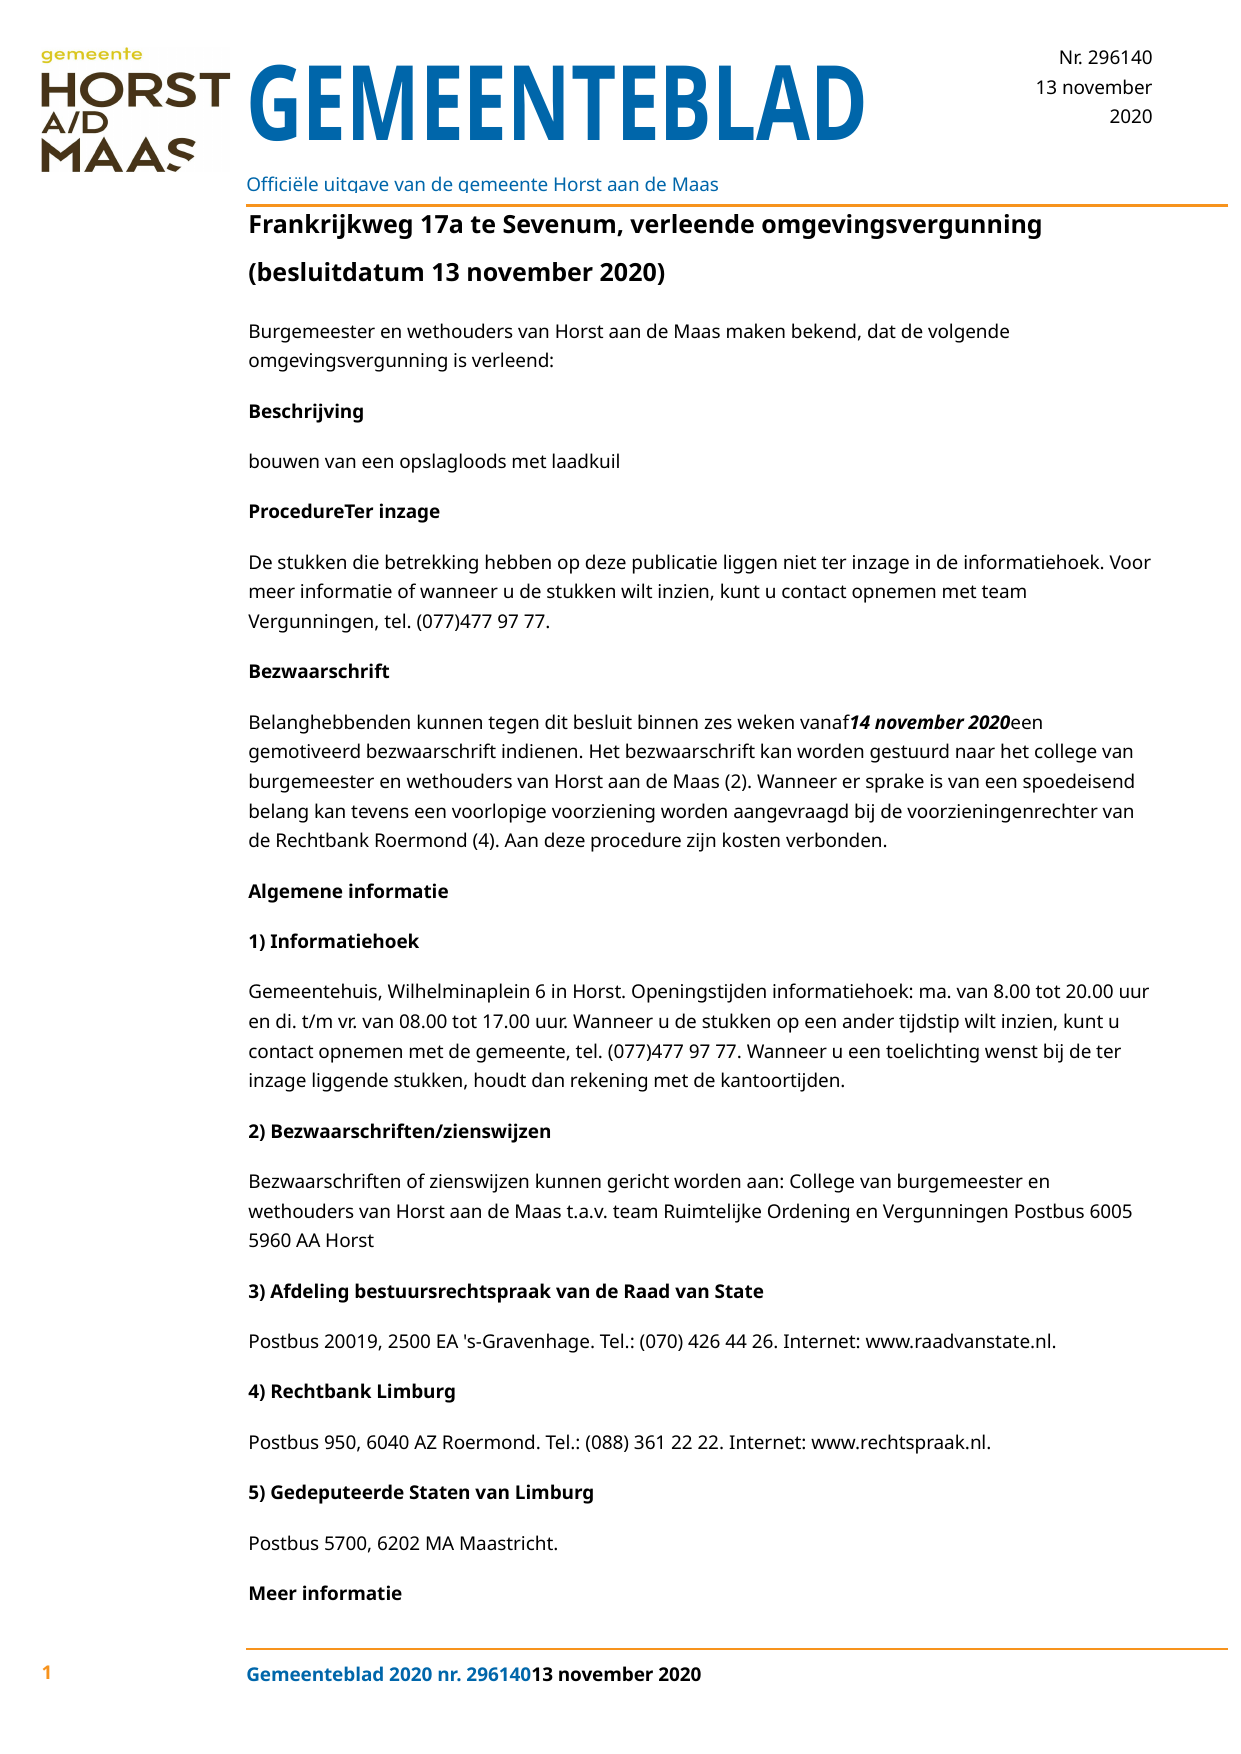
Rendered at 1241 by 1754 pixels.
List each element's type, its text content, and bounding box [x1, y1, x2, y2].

text 2) Bezwaarschriften/zienswijzen [248, 1118, 1152, 1144]
text 4) Rechtbank Limburg [248, 1379, 1152, 1404]
text ProcedureTer inzage [248, 499, 1152, 524]
text Burgemeester en wethouders van Horst aan de Maas maken bekend, dat de volgende omgevingsvergunning is verleend: [248, 318, 1152, 373]
text Meer informatie [248, 1580, 1152, 1606]
text Bezwaarschriften of zienswijzen kunnen gericht worden aan: College van burgemeester en wethouders van Horst aan de Maas t.a.v. team Ruimtelijke Ordening en Vergunningen Postbus 6005 5960 AA Horst [248, 1168, 1152, 1253]
text Postbus 20019, 2500 EA 's-Gravenhage. Tel.: (070) 426 44 26. Internet: www.raadvanstate.nl. [248, 1328, 1152, 1354]
text Gemeentehuis, Wilhelminaplein 6 in Horst. Openingstijden informatiehoek: ma. van 8.00 tot 20.00 uur en di. t/m vr. van 08.00 tot 17.00 uur. Wanneer u de stukken op een ander tijdstip wilt inzien, kunt u contact opnemen met de gemeente, tel. (077)477 97 77. Wanneer u een toelichting wenst bij de ter inzage liggende stukken, houdt dan rekening met de kantoortijden. [248, 979, 1152, 1093]
text Postbus 950, 6040 AZ Roermond. Tel.: (088) 361 22 22. Internet: www.rechtspraak.nl. [248, 1429, 1152, 1455]
text Postbus 5700, 6202 MA Maastricht. [248, 1530, 1152, 1556]
text Beschrijving [248, 398, 1152, 424]
text Frankrijkweg 17a te Sevenum, verleende omgevingsvergunning (besluitdatum 13 november 2020) [248, 207, 1152, 288]
picture [41, 47, 231, 172]
text De stukken die betrekking hebben op deze publicatie liggen niet ter inzage in de informatiehoek. Voor meer informatie of wanneer u de stukken wilt inzien, kunt u contact opnemen met team Vergunningen, tel. (077)477 97 77. [248, 549, 1152, 634]
text bouwen van een opslagloods met laadkuil [248, 448, 1152, 474]
text 3) Afdeling bestuursrechtspraak van de Raad van State [248, 1278, 1152, 1304]
text Belanghebbenden kunnen tegen dit besluit binnen zes weken vanaf14 november 2020een gemotiveerd bezwaarschrift indienen. Het bezwaarschrift kan worden gestuurd naar het college van burgemeester en wethouders van Horst aan de Maas (2). Wanneer er sprake is van een spoedeisend belang kan tevens een voorlopige voorziening worden aangevraagd bij de voorzieningenrechter van de Rechtbank Roermond (4). Aan deze procedure zijn kosten verbonden. [248, 709, 1152, 853]
text Algemene informatie [248, 878, 1152, 904]
text 1) Informatiehoek [248, 928, 1152, 954]
text 5) Gedeputeerde Staten van Limburg [248, 1479, 1152, 1505]
text Bezwaarschrift [248, 659, 1152, 684]
